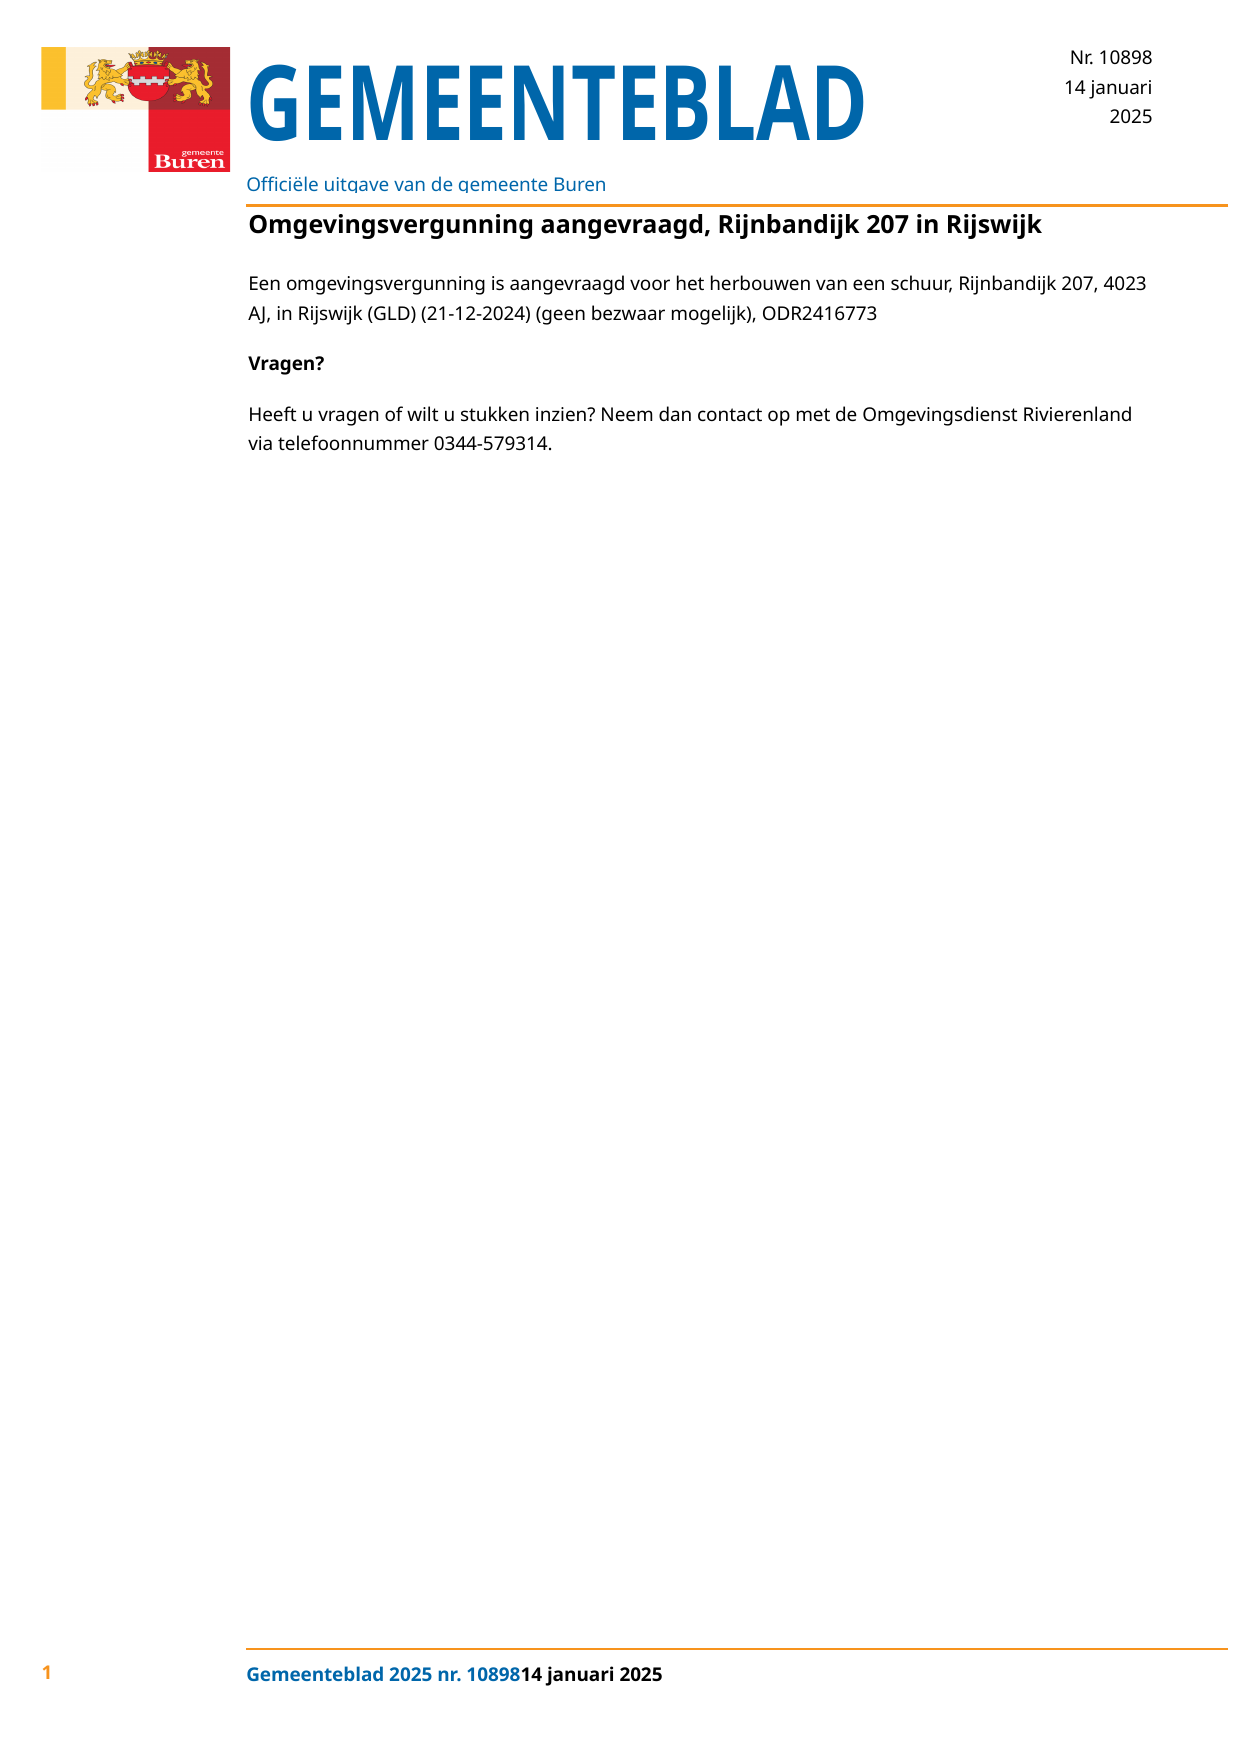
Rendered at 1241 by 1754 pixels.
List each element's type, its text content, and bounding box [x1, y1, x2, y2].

text Vragen? [248, 350, 1152, 376]
text Heeft u vragen of wilt u stukken inzien? Neem dan contact op met de Omgevingsdienst Rivierenland via telefoonnummer 0344-579314. [248, 401, 1152, 456]
text Een omgevingsvergunning is aangevraagd voor het herbouwen van een schuur, Rijnbandijk 207, 4023 AJ, in Rijswijk (GLD) (21-12-2024) (geen bezwaar mogelijk), ODR2416773 [248, 270, 1152, 326]
picture [41, 47, 231, 172]
text Omgevingsvergunning aangevraagd, Rijnbandijk 207 in Rijswijk [248, 207, 1152, 241]
